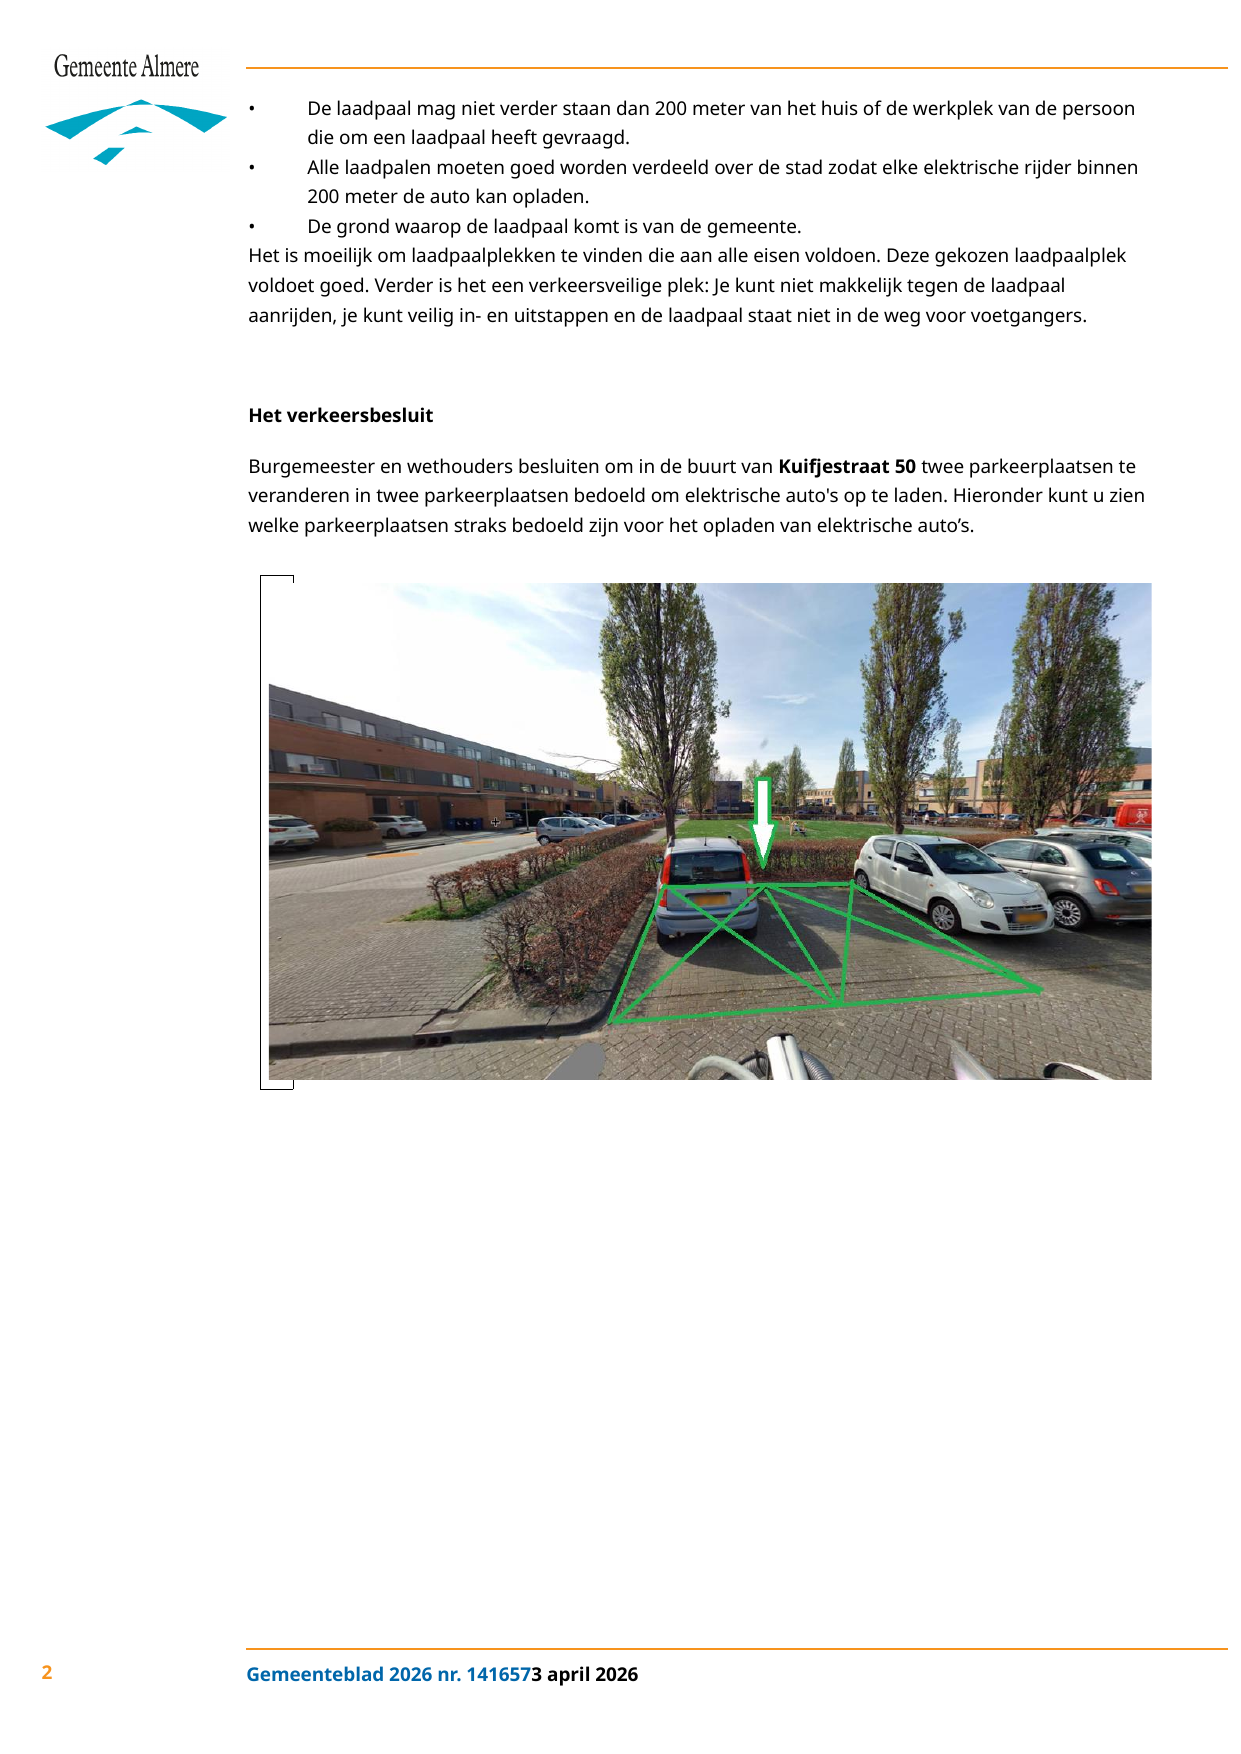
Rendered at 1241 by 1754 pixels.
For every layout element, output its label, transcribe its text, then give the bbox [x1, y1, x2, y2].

text Het is moeilijk om laadpaalplekken te vinden die aan alle eisen voldoen. Deze gekozen laadpaalplek voldoet goed. Verder is het een verkeersveilige plek: Je kunt niet makkelijk tegen de laadpaal aanrijden, je kunt veilig in- en uitstappen en de laadpaal staat niet in de weg voor voetgangers. [248, 243, 1152, 328]
list De grond waarop de laadpaal komt is van de gemeente. [248, 213, 1152, 239]
text Burgemeester en wethouders besluiten om in de buurt van Kuifjestraat 50 twee parkeerplaatsen te veranderen in twee parkeerplaatsen bedoeld om elektrische auto's op te laden. Hieronder kunt u zien welke parkeerplaatsen straks bedoeld zijn voor het opladen van elektrische auto’s. [248, 453, 1152, 538]
list Alle laadpalen moeten goed worden verdeeld over de stad zodat elke elektrische rijder binnen 200 meter de auto kan opladen. [248, 154, 1152, 209]
picture [41, 47, 231, 172]
list De laadpaal mag niet verder staan dan 200 meter van het huis of de werkplek van de persoon die om een laadpaal heeft gevraagd. [248, 95, 1152, 150]
text Het verkeersbesluit [248, 403, 1152, 428]
picture [268, 583, 1152, 1080]
